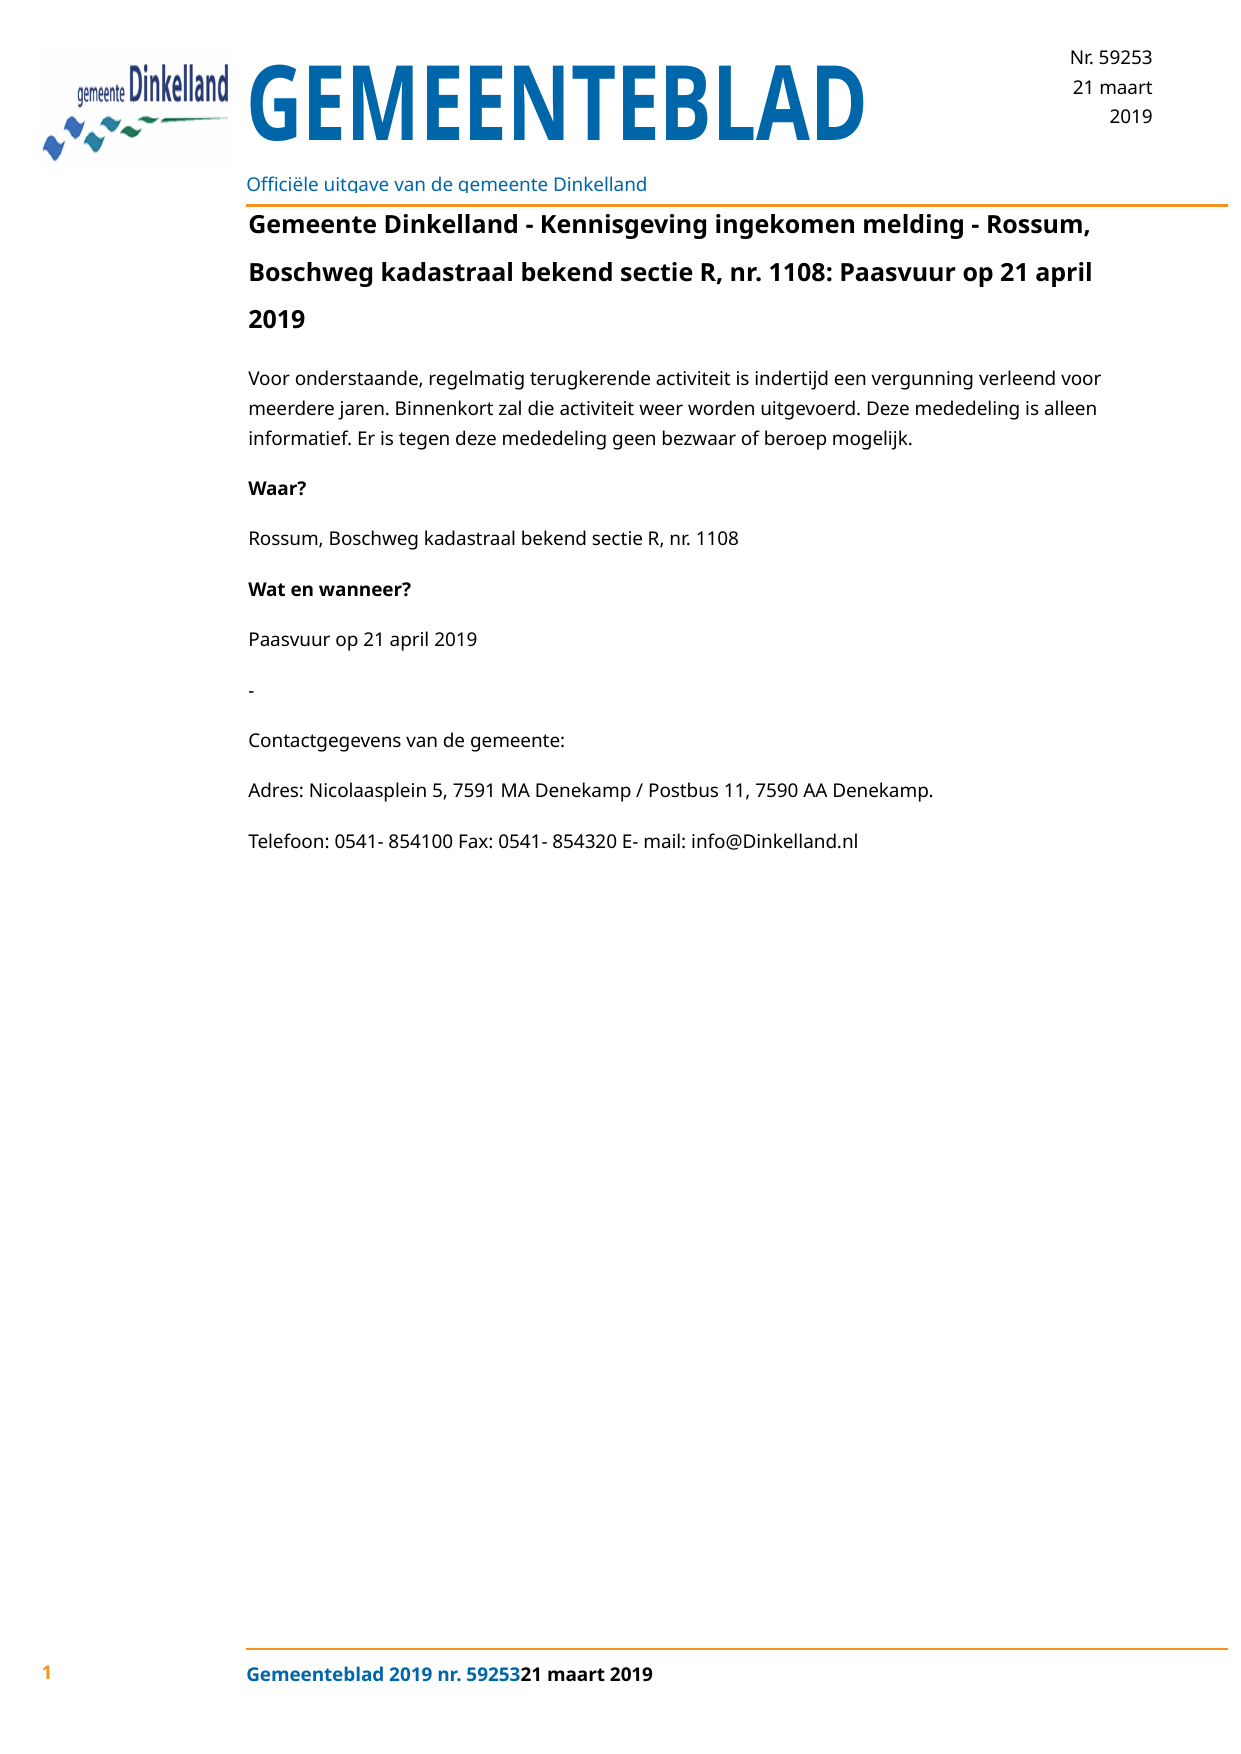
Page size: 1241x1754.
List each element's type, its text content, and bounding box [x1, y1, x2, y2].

text Voor onderstaande, regelmatig terugkerende activiteit is indertijd een vergunning verleend voor meerdere jaren. Binnenkort zal die activiteit weer worden uitgevoerd. Deze mededeling is alleen informatief. Er is tegen deze mededeling geen bezwaar of beroep mogelijk. [248, 366, 1152, 450]
text Gemeente Dinkelland - Kennisgeving ingekomen melding - Rossum, Boschweg kadastraal bekend sectie R, nr. 1108: Paasvuur op 21 april 2019 [248, 207, 1152, 336]
text Rossum, Boschweg kadastraal bekend sectie R, nr. 1108 [248, 526, 1152, 551]
text Adres: Nicolaasplein 5, 7591 MA Denekamp / Postbus 11, 7590 AA Denekamp. [248, 778, 1152, 803]
text Contactgegevens van de gemeente: [248, 727, 1152, 753]
text Wat en wanneer? [248, 576, 1152, 602]
text - [248, 677, 1152, 702]
text Paasvuur op 21 april 2019 [248, 626, 1152, 652]
picture [41, 47, 231, 172]
text Telefoon: 0541- 854100 Fax: 0541- 854320 E- mail: info@Dinkelland.nl [248, 828, 1152, 854]
text Waar? [248, 475, 1152, 501]
